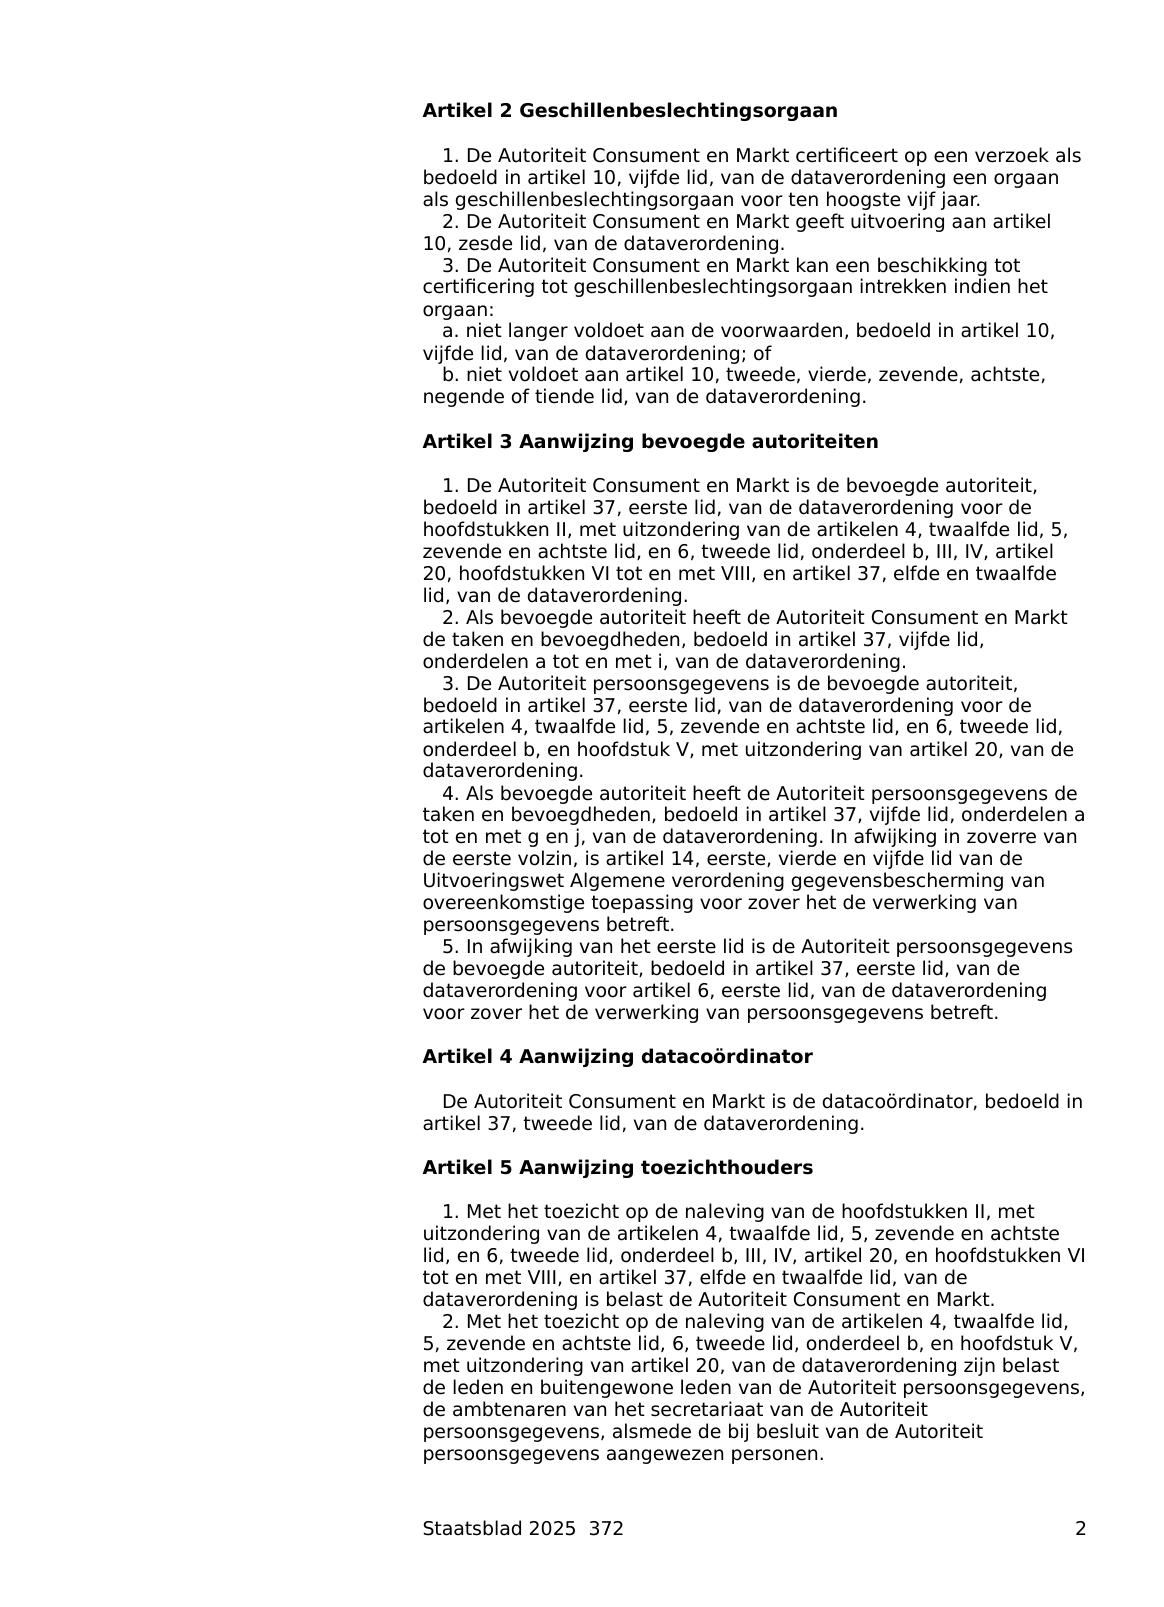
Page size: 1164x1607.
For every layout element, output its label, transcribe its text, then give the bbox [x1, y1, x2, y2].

text 1. Met het toezicht op de naleving van de hoofdstukken II, met uitzondering van de artikelen 4, twaalfde lid, 5, zevende en achtste lid, en 6, tweede lid, onderdeel b, III, IV, artikel 20, en hoofdstukken VI tot en met VIII, en artikel 37, elfde en twaalfde lid, van de dataverordening is belast de Autoriteit Consument en Markt. [422, 1201, 1087, 1311]
text 2. Als bevoegde autoriteit heeft de Autoriteit Consument en Markt de taken en bevoegdheden, bedoeld in artikel 37, vijfde lid, onderdelen a tot en met i, van de dataverordening. [422, 607, 1087, 672]
subtitle Artikel 3 Aanwijzing bevoegde autoriteiten [422, 431, 1087, 452]
text b. niet voldoet aan artikel 10, tweede, vierde, zevende, achtste, negende of tiende lid, van de dataverordening. [422, 364, 1087, 408]
text 2. De Autoriteit Consument en Markt geeft uitvoering aan artikel 10, zesde lid, van de dataverordening. [422, 211, 1087, 254]
text 3. De Autoriteit Consument en Markt kan een beschikking tot certificering tot geschillenbeslechtingsorgaan intrekken indien het orgaan: [422, 254, 1087, 320]
text a. niet langer voldoet aan de voorwaarden, bedoeld in artikel 10, vijfde lid, van de dataverordening; of [422, 320, 1087, 364]
subtitle Artikel 5 Aanwijzing toezichthouders [422, 1157, 1087, 1179]
text 4. Als bevoegde autoriteit heeft de Autoriteit persoonsgegevens de taken en bevoegdheden, bedoeld in artikel 37, vijfde lid, onderdelen a tot en met g en j, van de dataverordening. In afwijking in zoverre van de eerste volzin, is artikel 14, eerste, vierde en vijfde lid van de Uitvoeringswet Algemene verordening gegevensbescherming van overeenkomstige toepassing voor zover het de verwerking van persoonsgegevens betreft. [422, 782, 1087, 936]
text 5. In afwijking van het eerste lid is de Autoriteit persoonsgegevens de bevoegde autoriteit, bedoeld in artikel 37, eerste lid, van de dataverordening voor artikel 6, eerste lid, van de dataverordening voor zover het de verwerking van persoonsgegevens betreft. [422, 936, 1087, 1024]
text 1. De Autoriteit Consument en Markt certificeert op een verzoek als bedoeld in artikel 10, vijfde lid, van de dataverordening een orgaan als geschillenbeslechtingsorgaan voor ten hoogste vijf jaar. [422, 144, 1087, 211]
text De Autoriteit Consument en Markt is de datacoördinator, bedoeld in artikel 37, tweede lid, van de dataverordening. [422, 1091, 1087, 1134]
text 3. De Autoriteit persoonsgegevens is de bevoegde autoriteit, bedoeld in artikel 37, eerste lid, van de dataverordening voor de artikelen 4, twaalfde lid, 5, zevende en achtste lid, en 6, tweede lid, onderdeel b, en hoofdstuk V, met uitzondering van artikel 20, van de dataverordening. [422, 672, 1087, 782]
text 1. De Autoriteit Consument en Markt is de bevoegde autoriteit, bedoeld in artikel 37, eerste lid, van de dataverordening voor de hoofdstukken II, met uitzondering van de artikelen 4, twaalfde lid, 5, zevende en achtste lid, en 6, tweede lid, onderdeel b, III, IV, artikel 20, hoofdstukken VI tot en met VIII, en artikel 37, elfde en twaalfde lid, van de dataverordening. [422, 475, 1087, 607]
text 2. Met het toezicht op de naleving van de artikelen 4, twaalfde lid, 5, zevende en achtste lid, 6, tweede lid, onderdeel b, en hoofdstuk V, met uitzondering van artikel 20, van de dataverordening zijn belast de leden en buitengewone leden van de Autoriteit persoonsgegevens, de ambtenaren van het secretariaat van de Autoriteit persoonsgegevens, alsmede de bij besluit van de Autoriteit persoonsgegevens aangewezen personen. [422, 1311, 1087, 1464]
subtitle Artikel 2 Geschillenbeslechtingsorgaan [422, 100, 1087, 122]
subtitle Artikel 4 Aanwijzing datacoördinator [422, 1046, 1087, 1068]
